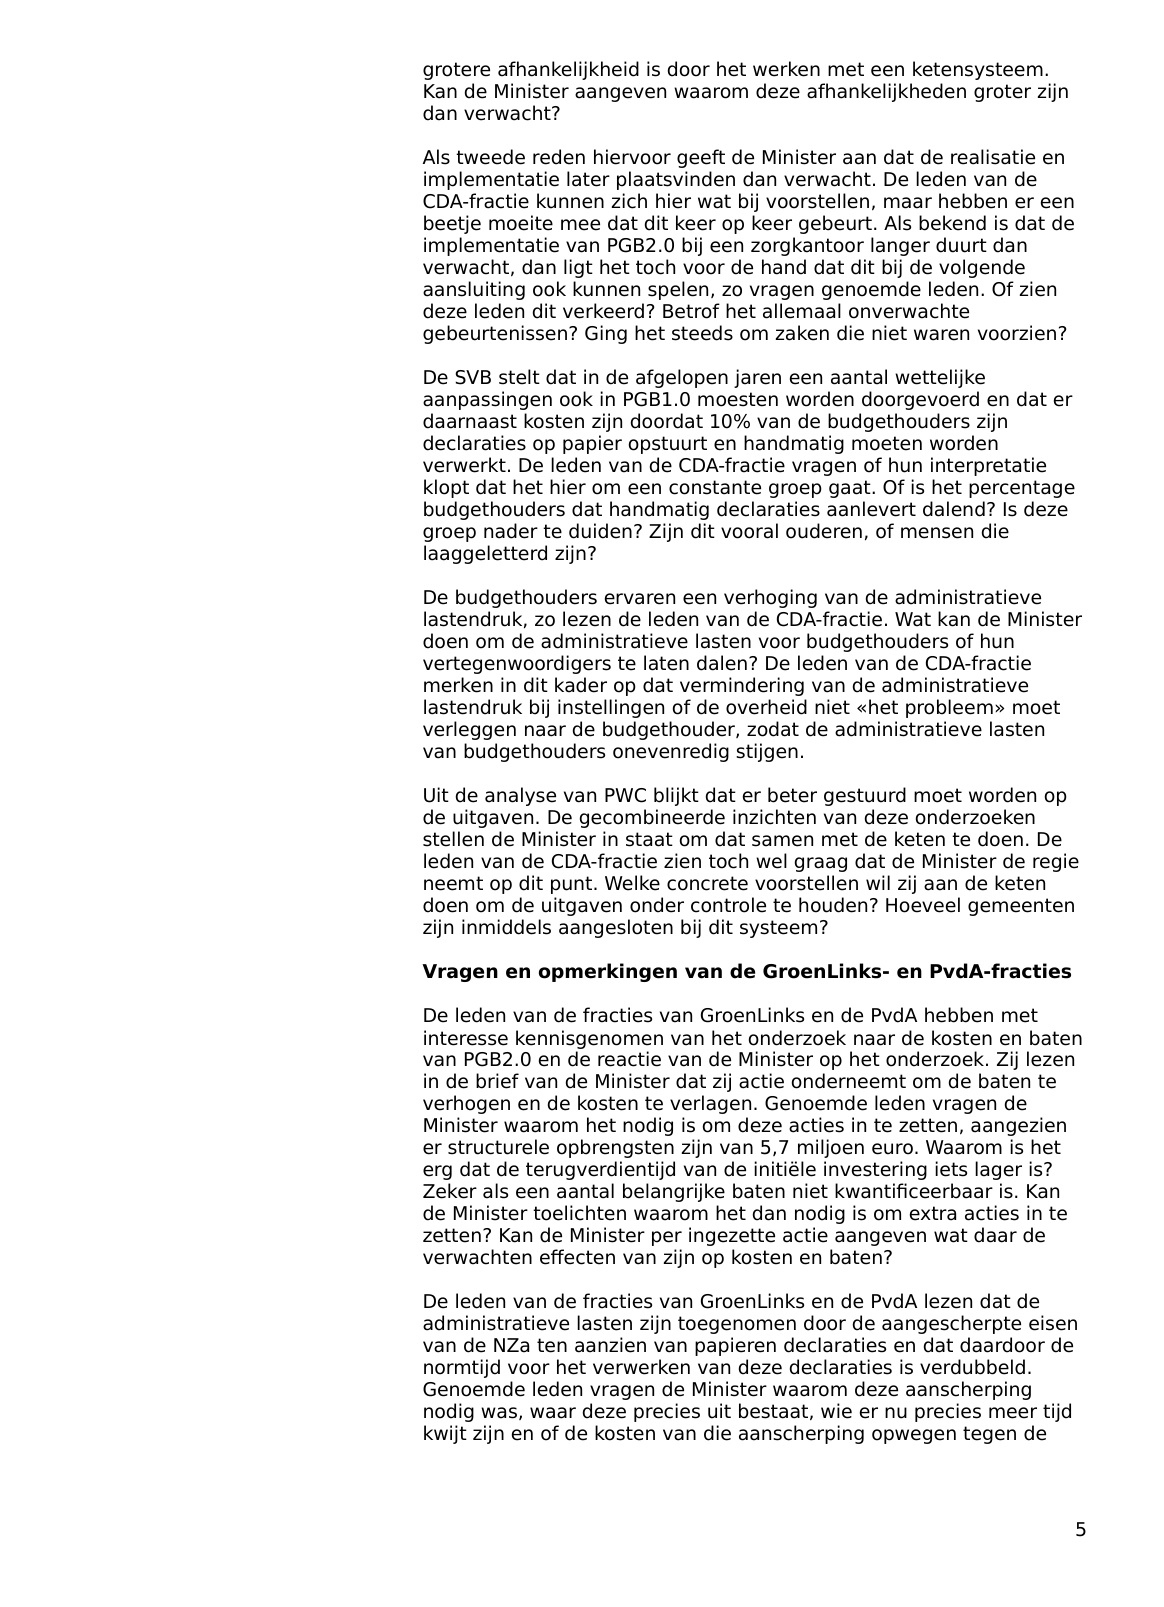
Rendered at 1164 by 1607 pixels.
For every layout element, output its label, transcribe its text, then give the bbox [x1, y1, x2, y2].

text De leden van de fracties van GroenLinks en de PvdA lezen dat de administratieve lasten zijn toegenomen door de aangescherpte eisen van de NZa ten aanzien van papieren declaraties en dat daardoor de normtijd voor het verwerken van deze declaraties is verdubbeld. Genoemde leden vragen de Minister waarom deze aanscherping nodig was, waar deze precies uit bestaat, wie er nu precies meer tijd kwijt zijn en of de kosten van die aanscherping opwegen tegen de [422, 1291, 1087, 1445]
text Uit de analyse van PWC blijkt dat er beter gestuurd moet worden op de uitgaven. De gecombineerde inzichten van deze onderzoeken stellen de Minister in staat om dat samen met de keten te doen. De leden van de CDA-fractie zien toch wel graag dat de Minister de regie neemt op dit punt. Welke concrete voorstellen wil zij aan de keten doen om de uitgaven onder controle te houden? Hoeveel gemeenten zijn inmiddels aangesloten bij dit systeem? [422, 785, 1087, 939]
text Als tweede reden hiervoor geeft de Minister aan dat de realisatie en implementatie later plaatsvinden dan verwacht. De leden van de CDA-fractie kunnen zich hier wat bij voorstellen, maar hebben er een beetje moeite mee dat dit keer op keer gebeurt. Als bekend is dat de implementatie van PGB2.0 bij een zorgkantoor langer duurt dan verwacht, dan ligt het toch voor de hand dat dit bij de volgende aansluiting ook kunnen spelen, zo vragen genoemde leden. Of zien deze leden dit verkeerd? Betrof het allemaal onverwachte gebeurtenissen? Ging het steeds om zaken die niet waren voorzien? [422, 147, 1087, 345]
subtitle Vragen en opmerkingen van de GroenLinks- en PvdA-fracties [422, 961, 1087, 983]
text De SVB stelt dat in de afgelopen jaren een aantal wettelijke aanpassingen ook in PGB1.0 moesten worden doorgevoerd en dat er daarnaast kosten zijn doordat 10% van de budgethouders zijn declaraties op papier opstuurt en handmatig moeten worden verwerkt. De leden van de CDA-fractie vragen of hun interpretatie klopt dat het hier om een constante groep gaat. Of is het percentage budgethouders dat handmatig declaraties aanlevert dalend? Is deze groep nader te duiden? Zijn dit vooral ouderen, of mensen die laaggeletterd zijn? [422, 367, 1087, 565]
text De leden van de fracties van GroenLinks en de PvdA hebben met interesse kennisgenomen van het onderzoek naar de kosten en baten van PGB2.0 en de reactie van de Minister op het onderzoek. Zij lezen in de brief van de Minister dat zij actie onderneemt om de baten te verhogen en de kosten te verlagen. Genoemde leden vragen de Minister waarom het nodig is om deze acties in te zetten, aangezien er structurele opbrengsten zijn van 5,7 miljoen euro. Waarom is het erg dat de terugverdientijd van de initiële investering iets lager is? Zeker als een aantal belangrijke baten niet kwantificeerbaar is. Kan de Minister toelichten waarom het dan nodig is om extra acties in te zetten? Kan de Minister per ingezette actie aangeven wat daar de verwachten effecten van zijn op kosten en baten? [422, 1005, 1087, 1269]
text grotere afhankelijkheid is door het werken met een ketensysteem. Kan de Minister aangeven waarom deze afhankelijkheden groter zijn dan verwacht? [422, 59, 1087, 125]
text De budgethouders ervaren een verhoging van de administratieve lastendruk, zo lezen de leden van de CDA-fractie. Wat kan de Minister doen om de administratieve lasten voor budgethouders of hun vertegenwoordigers te laten dalen? De leden van de CDA-fractie merken in dit kader op dat vermindering van de administratieve lastendruk bij instellingen of de overheid niet «het probleem» moet verleggen naar de budgethouder, zodat de administratieve lasten van budgethouders onevenredig stijgen. [422, 587, 1087, 763]
